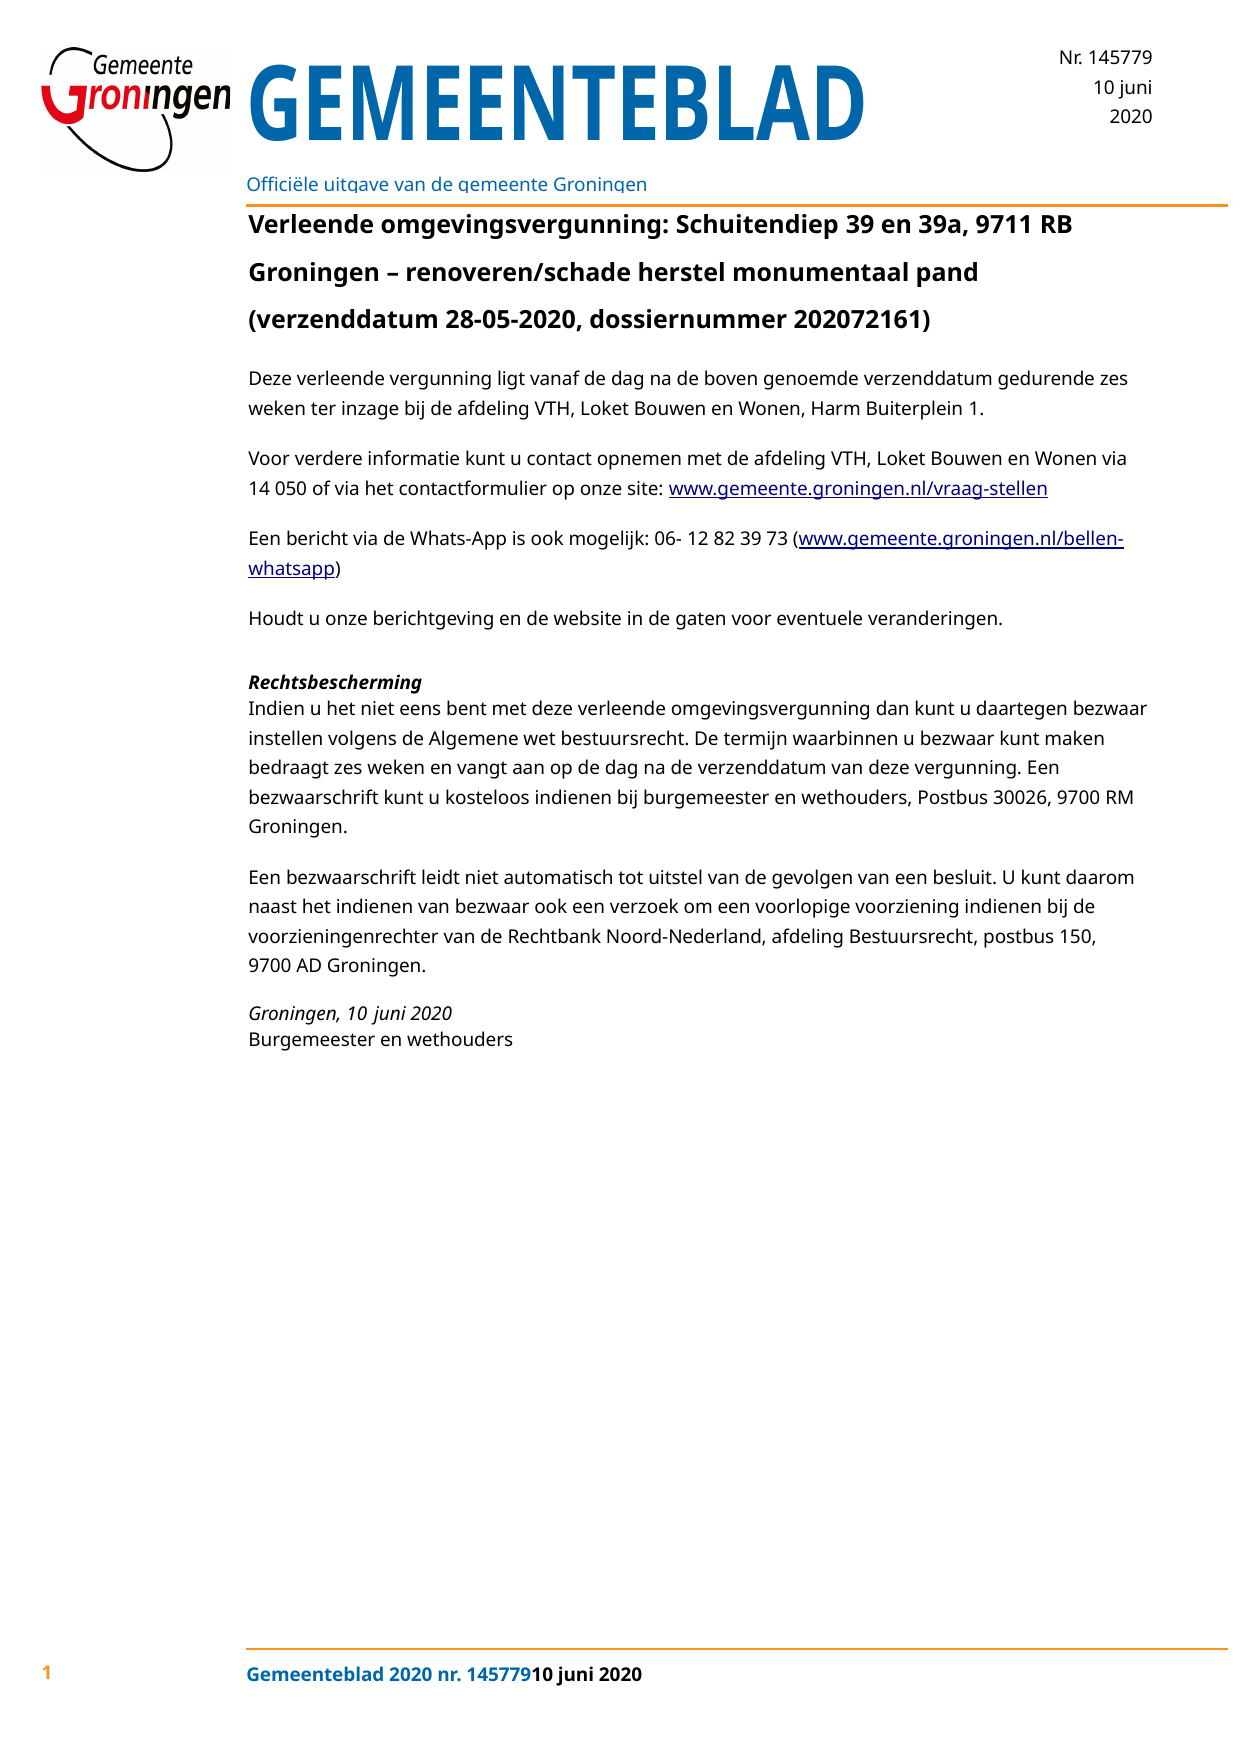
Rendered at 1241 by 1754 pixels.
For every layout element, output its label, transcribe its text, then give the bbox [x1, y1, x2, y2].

text Groningen, 10 juni 2020 [248, 1001, 1152, 1026]
text Deze verleende vergunning ligt vanaf de dag na de boven genoemde verzenddatum gedurende zes weken ter inzage bij de afdeling VTH, Loket Bouwen en Wonen, Harm Buiterplein 1. [248, 366, 1152, 421]
text Voor verdere informatie kunt u contact opnemen met de afdeling VTH, Loket Bouwen en Wonen via 14 050 of via het contactformulier op onze site: www.gemeente.groningen.nl/vraag-stellen [248, 446, 1152, 501]
text Burgemeester en wethouders [248, 1026, 1152, 1052]
text Houdt u onze berichtgeving en de website in de gaten voor eventuele veranderingen. [248, 606, 1152, 631]
text Verleende omgevingsvergunning: Schuitendiep 39 en 39a, 9711 RB Groningen – renoveren/schade herstel monumentaal pand (verzenddatum 28-05-2020, dossiernummer 202072161) [248, 207, 1152, 336]
text Een bezwaarschrift leidt niet automatisch tot uitstel van de gevolgen van een besluit. U kunt daarom naast het indienen van bezwaar ook een verzoek om een voorlopige voorziening indienen bij de voorzieningenrechter van de Rechtbank Noord-Nederland, afdeling Bestuursrecht, postbus 150, 9700 AD Groningen. [248, 864, 1152, 978]
picture [41, 47, 231, 172]
text Rechtsbescherming [248, 669, 1152, 695]
text Indien u het niet eens bent met deze verleende omgevingsvergunning dan kunt u daartegen bezwaar instellen volgens de Algemene wet bestuursrecht. De termijn waarbinnen u bezwaar kunt maken bedraagt zes weken en vangt aan op de dag na de verzenddatum van deze vergunning. Een bezwaarschrift kunt u kosteloos indienen bij burgemeester en wethouders, Postbus 30026, 9700 RM Groningen. [248, 695, 1152, 839]
text Een bericht via de Whats-App is ook mogelijk: 06- 12 82 39 73 (www.gemeente.groningen.nl/bellen-whatsapp) [248, 526, 1152, 581]
